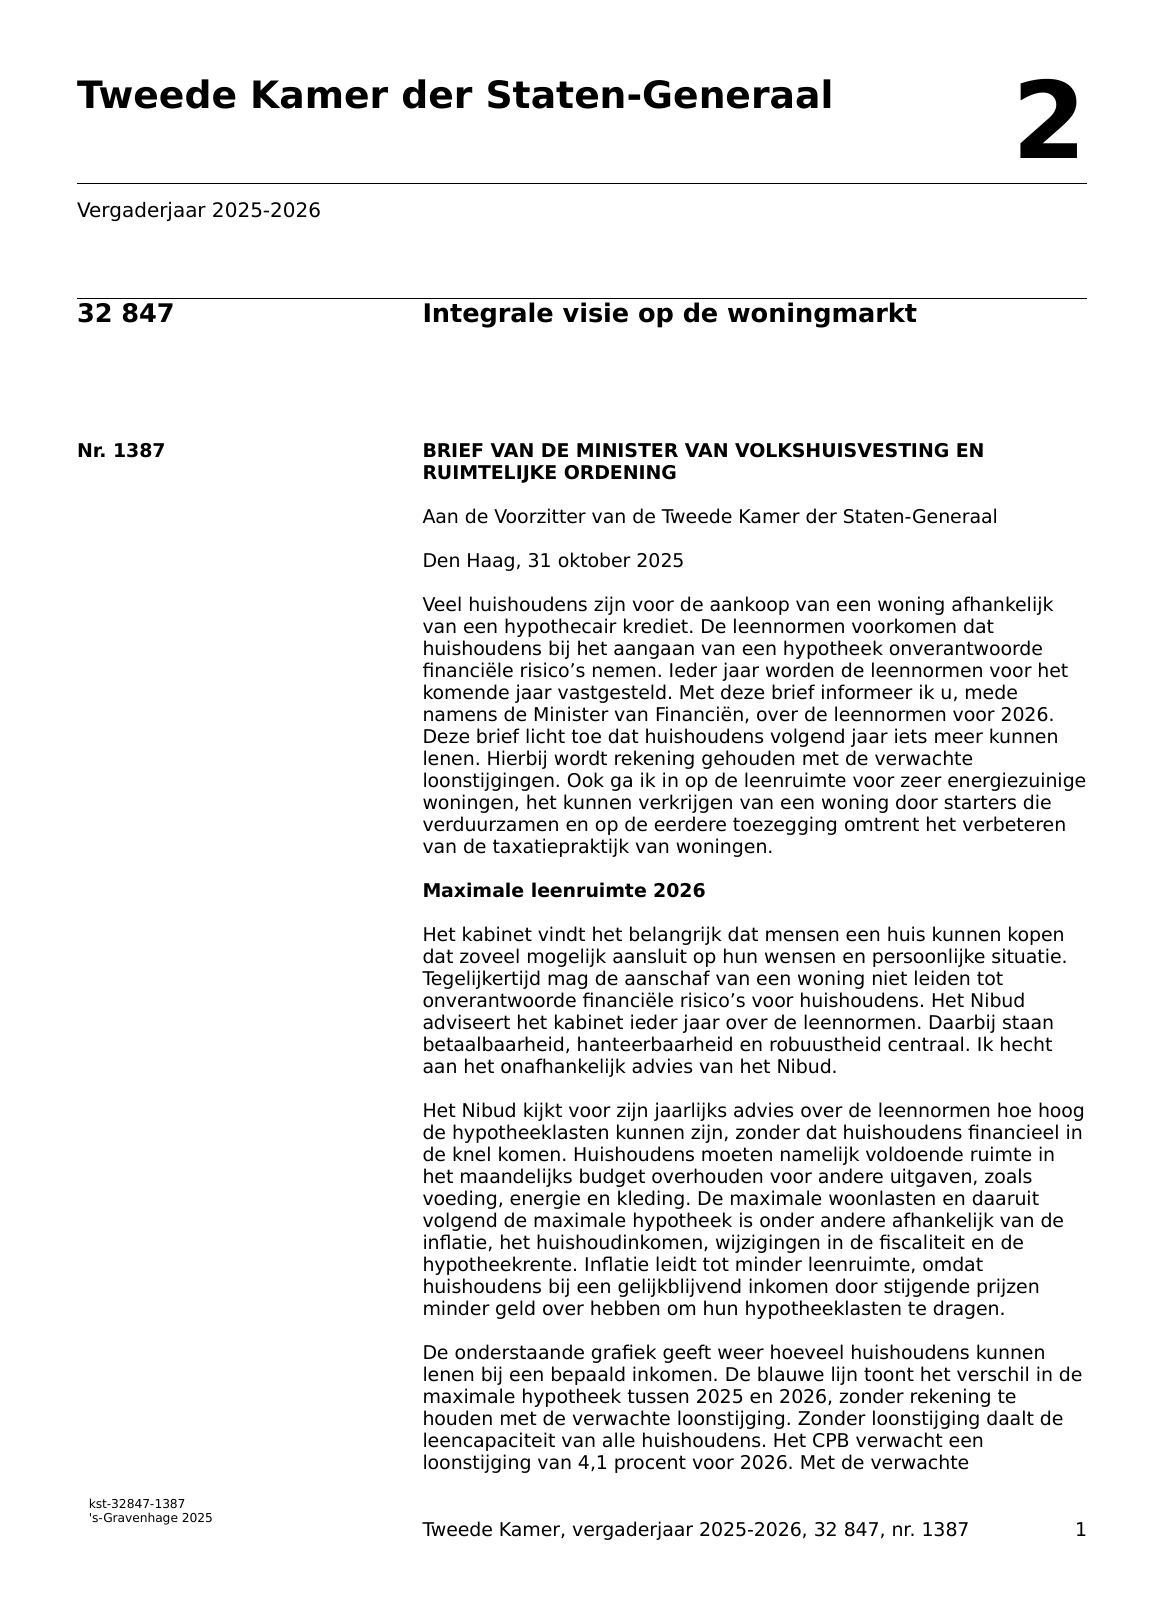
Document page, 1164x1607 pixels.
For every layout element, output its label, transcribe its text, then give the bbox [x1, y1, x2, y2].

text De onderstaande grafiek geeft weer hoeveel huishoudens kunnen lenen bij een bepaald inkomen. De blauwe lijn toont het verschil in de maximale hypotheek tussen 2025 en 2026, zonder rekening te houden met de verwachte loonstijging. Zonder loonstijging daalt de leencapaciteit van alle huishoudens. Het CPB verwacht een loonstijging van 4,1 procent voor 2026. Met de verwachte [422, 1342, 1087, 1474]
text Veel huishoudens zijn voor de aankoop van een woning afhankelijk van een hypothecair krediet. De leennormen voorkomen dat huishoudens bij het aangaan van een hypotheek onverantwoorde financiële risico’s nemen. Ieder jaar worden de leennormen voor het komende jaar vastgesteld. Met deze brief informeer ik u, mede namens de Minister van Financiën, over de leennormen voor 2026. Deze brief licht toe dat huishoudens volgend jaar iets meer kunnen lenen. Hierbij wordt rekening gehouden met de verwachte loonstijgingen. Ook ga ik in op de leenruimte voor zeer energiezuinige woningen, het kunnen verkrijgen van een woning door starters die verduurzamen en op de eerdere toezegging omtrent het verbeteren van de taxatiepraktijk van woningen. [422, 594, 1087, 858]
text Aan de Voorzitter van de Tweede Kamer der Staten-Generaal [422, 506, 1087, 528]
subtitle Nr. 1387 BRIEF VAN DE MINISTER VAN VOLKSHUISVESTING EN RUIMTELIJKE ORDENING [77, 440, 1087, 484]
table_cell Vergaderjaar 2025-2026 [77, 184, 1087, 298]
table_header Tweede Kamer der Staten-Generaal [77, 59, 886, 183]
text Het kabinet vindt het belangrijk dat mensen een huis kunnen kopen dat zoveel mogelijk aansluit op hun wensen en persoonlijke situatie. Tegelijkertijd mag de aanschaf van een woning niet leiden tot onverantwoorde financiële risico’s voor huishoudens. Het Nibud adviseert het kabinet ieder jaar over de leennormen. Daarbij staan betaalbaarheid, hanteerbaarheid en robuustheid centraal. Ik hecht aan het onafhankelijk advies van het Nibud. [422, 924, 1087, 1078]
text 's-Gravenhage 2025 [88, 1511, 323, 1525]
subtitle Maximale leenruimte 2026 [422, 880, 1087, 902]
text Het Nibud kijkt voor zijn jaarlijks advies over de leennormen hoe hoog de hypotheeklasten kunnen zijn, zonder dat huishoudens financieel in de knel komen. Huishoudens moeten namelijk voldoende ruimte in het maandelijks budget overhouden voor andere uitgaven, zoals voeding, energie en kleding. De maximale woonlasten en daaruit volgend de maximale hypotheek is onder andere afhankelijk van de inflatie, het huishoudinkomen, wijzigingen in de fiscaliteit en de hypotheekrente. Inflatie leidt tot minder leenruimte, omdat huishoudens bij een gelijkblijvend inkomen door stijgende prijzen minder geld over hebben om hun hypotheeklasten te dragen. [422, 1100, 1087, 1320]
text kst-32847-1387 [88, 1497, 323, 1511]
text Den Haag, 31 oktober 2025 [422, 550, 1087, 572]
subtitle 32 847 Integrale visie op de woningmarkt [77, 299, 1087, 329]
table_header 2 [886, 59, 1087, 183]
